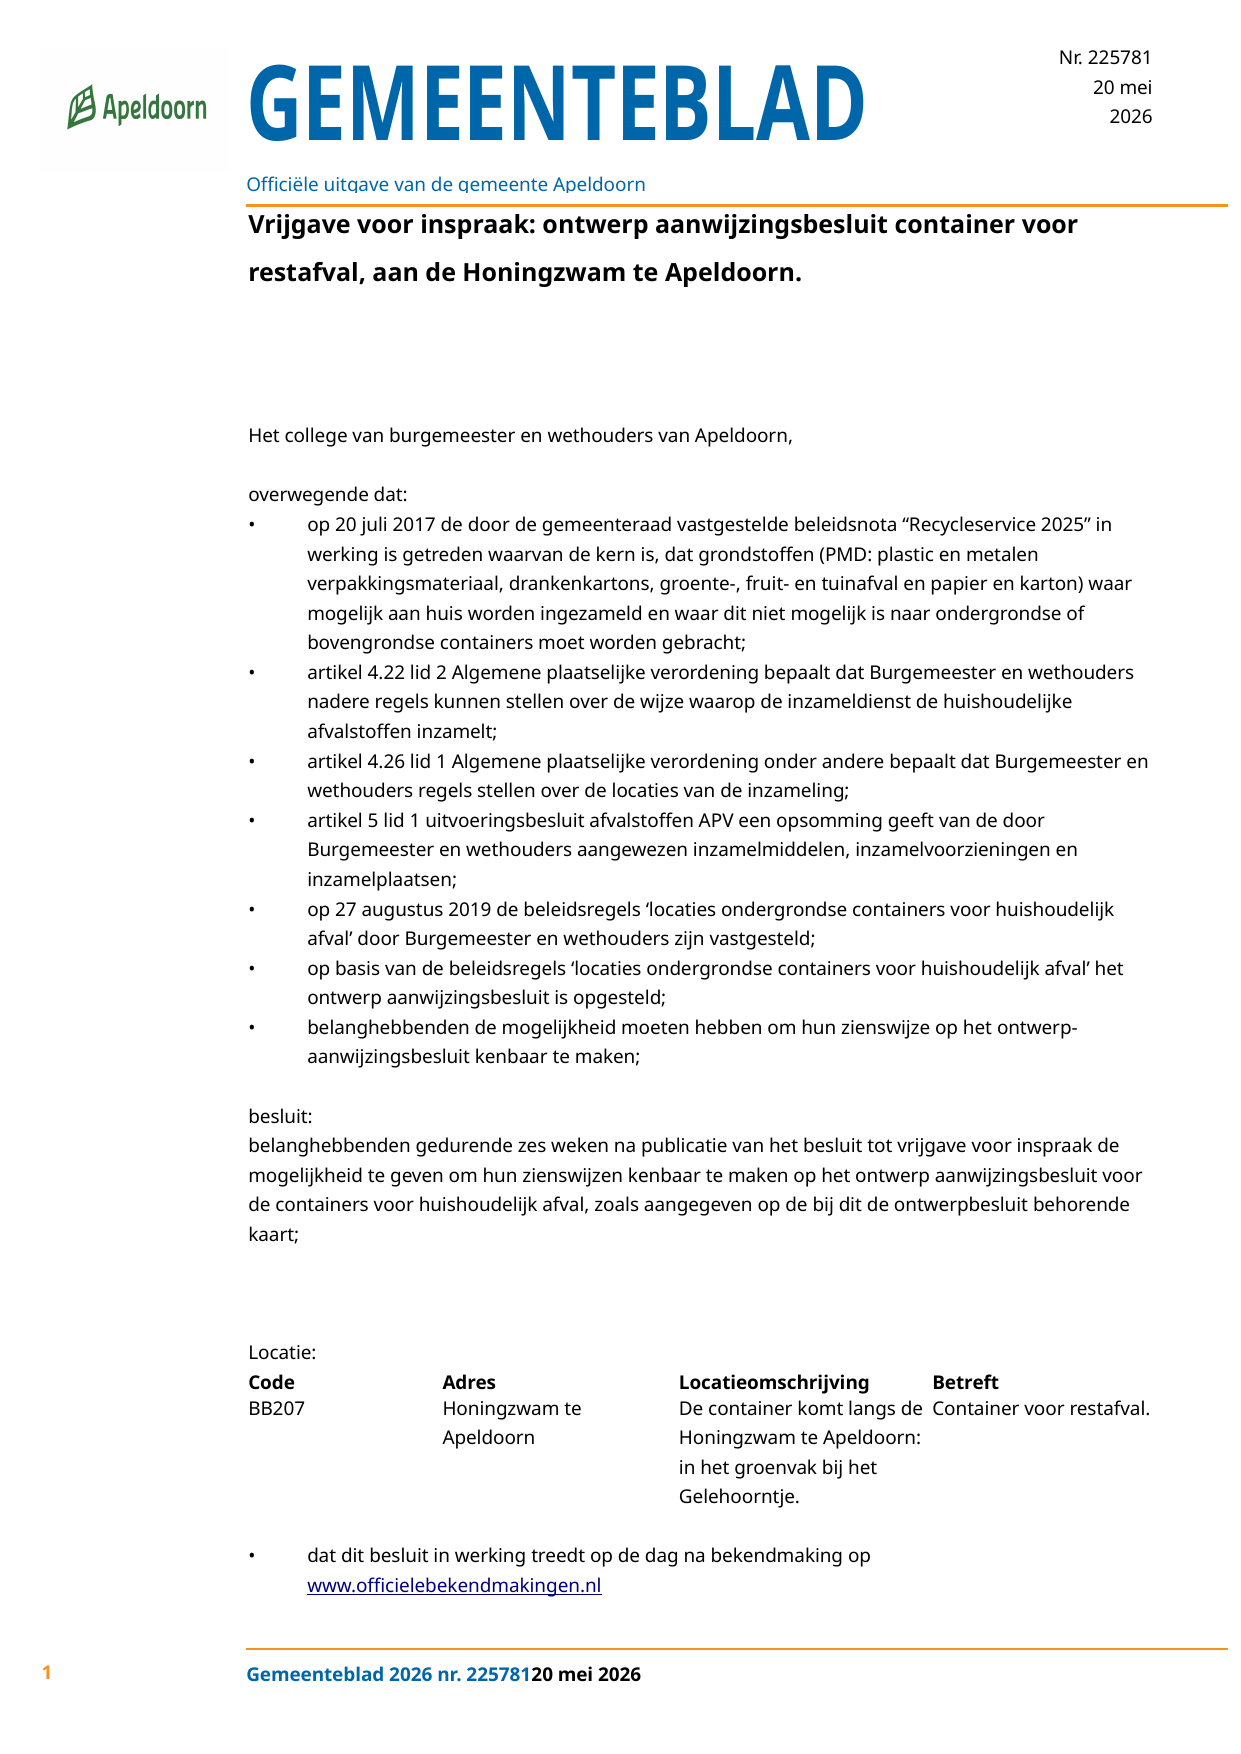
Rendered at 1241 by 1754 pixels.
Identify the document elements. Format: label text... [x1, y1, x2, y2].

list op 27 augustus 2019 de beleidsregels ‘locaties ondergrondse containers voor huishoudelijk afval’ door Burgemeester en wethouders zijn vastgesteld; [248, 896, 1152, 951]
list artikel 5 lid 1 uitvoeringsbesluit afvalstoffen APV een opsomming geeft van de door Burgemeester en wethouders aangewezen inzamelmiddelen, inzamelvoorzieningen en inzamelplaatsen; [248, 807, 1152, 892]
table_header Betreft [932, 1369, 1152, 1395]
text besluit: [248, 1103, 1152, 1129]
list dat dit besluit in werking treedt op de dag na bekendmaking op www.officielebekendmakingen.nl [248, 1542, 1152, 1598]
table_cell BB207 [248, 1395, 442, 1509]
text Locatie: [248, 1339, 1152, 1365]
text overwegende dat: [248, 482, 1152, 507]
list artikel 4.26 lid 1 Algemene plaatselijke verordening onder andere bepaalt dat Burgemeester en wethouders regels stellen over de locaties van de inzameling; [248, 748, 1152, 803]
text belanghebbenden gedurende zes weken na publicatie van het besluit tot vrijgave voor inspraak de mogelijkheid te geven om hun zienswijzen kenbaar te maken op het ontwerp aanwijzingsbesluit voor de containers voor huishoudelijk afval, zoals aangegeven op de bij dit de ontwerpbesluit behorende kaart; [248, 1132, 1152, 1247]
table_cell Honingzwam te Apeldoorn [442, 1395, 679, 1509]
list op 20 juli 2017 de door de gemeenteraad vastgestelde beleidsnota “Recycleservice 2025” in werking is getreden waarvan de kern is, dat grondstoffen (PMD: plastic en metalen verpakkingsmateriaal, drankenkartons, groente-, fruit- en tuinafval en papier en karton) waar mogelijk aan huis worden ingezameld en waar dit niet mogelijk is naar ondergrondse of bovengrondse containers moet worden gebracht; [248, 511, 1152, 655]
text Het college van burgemeester en wethouders van Apeldoorn, [248, 422, 1152, 448]
text Vrijgave voor inspraak: ontwerp aanwijzingsbesluit container voor restafval, aan de Honingzwam te Apeldoorn. [248, 207, 1152, 288]
table_cell De container komt langs de Honingzwam te Apeldoorn: in het groenvak bij het Gelehoorntje. [679, 1395, 932, 1509]
table_cell Container voor restafval. [932, 1395, 1152, 1509]
list belanghebbenden de mogelijkheid moeten hebben om hun zienswijze op het ontwerp- aanwijzingsbesluit kenbaar te maken; [248, 1014, 1152, 1069]
picture [41, 47, 231, 172]
list artikel 4.22 lid 2 Algemene plaatselijke verordening bepaalt dat Burgemeester en wethouders nadere regels kunnen stellen over de wijze waarop de inzameldienst de huishoudelijke afvalstoffen inzamelt; [248, 659, 1152, 744]
table_header Code [248, 1369, 442, 1395]
list op basis van de beleidsregels ‘locaties ondergrondse containers voor huishoudelijk afval’ het ontwerp aanwijzingsbesluit is opgesteld; [248, 955, 1152, 1010]
table_header Locatieomschrijving [679, 1369, 932, 1395]
table_header Adres [442, 1369, 679, 1395]
